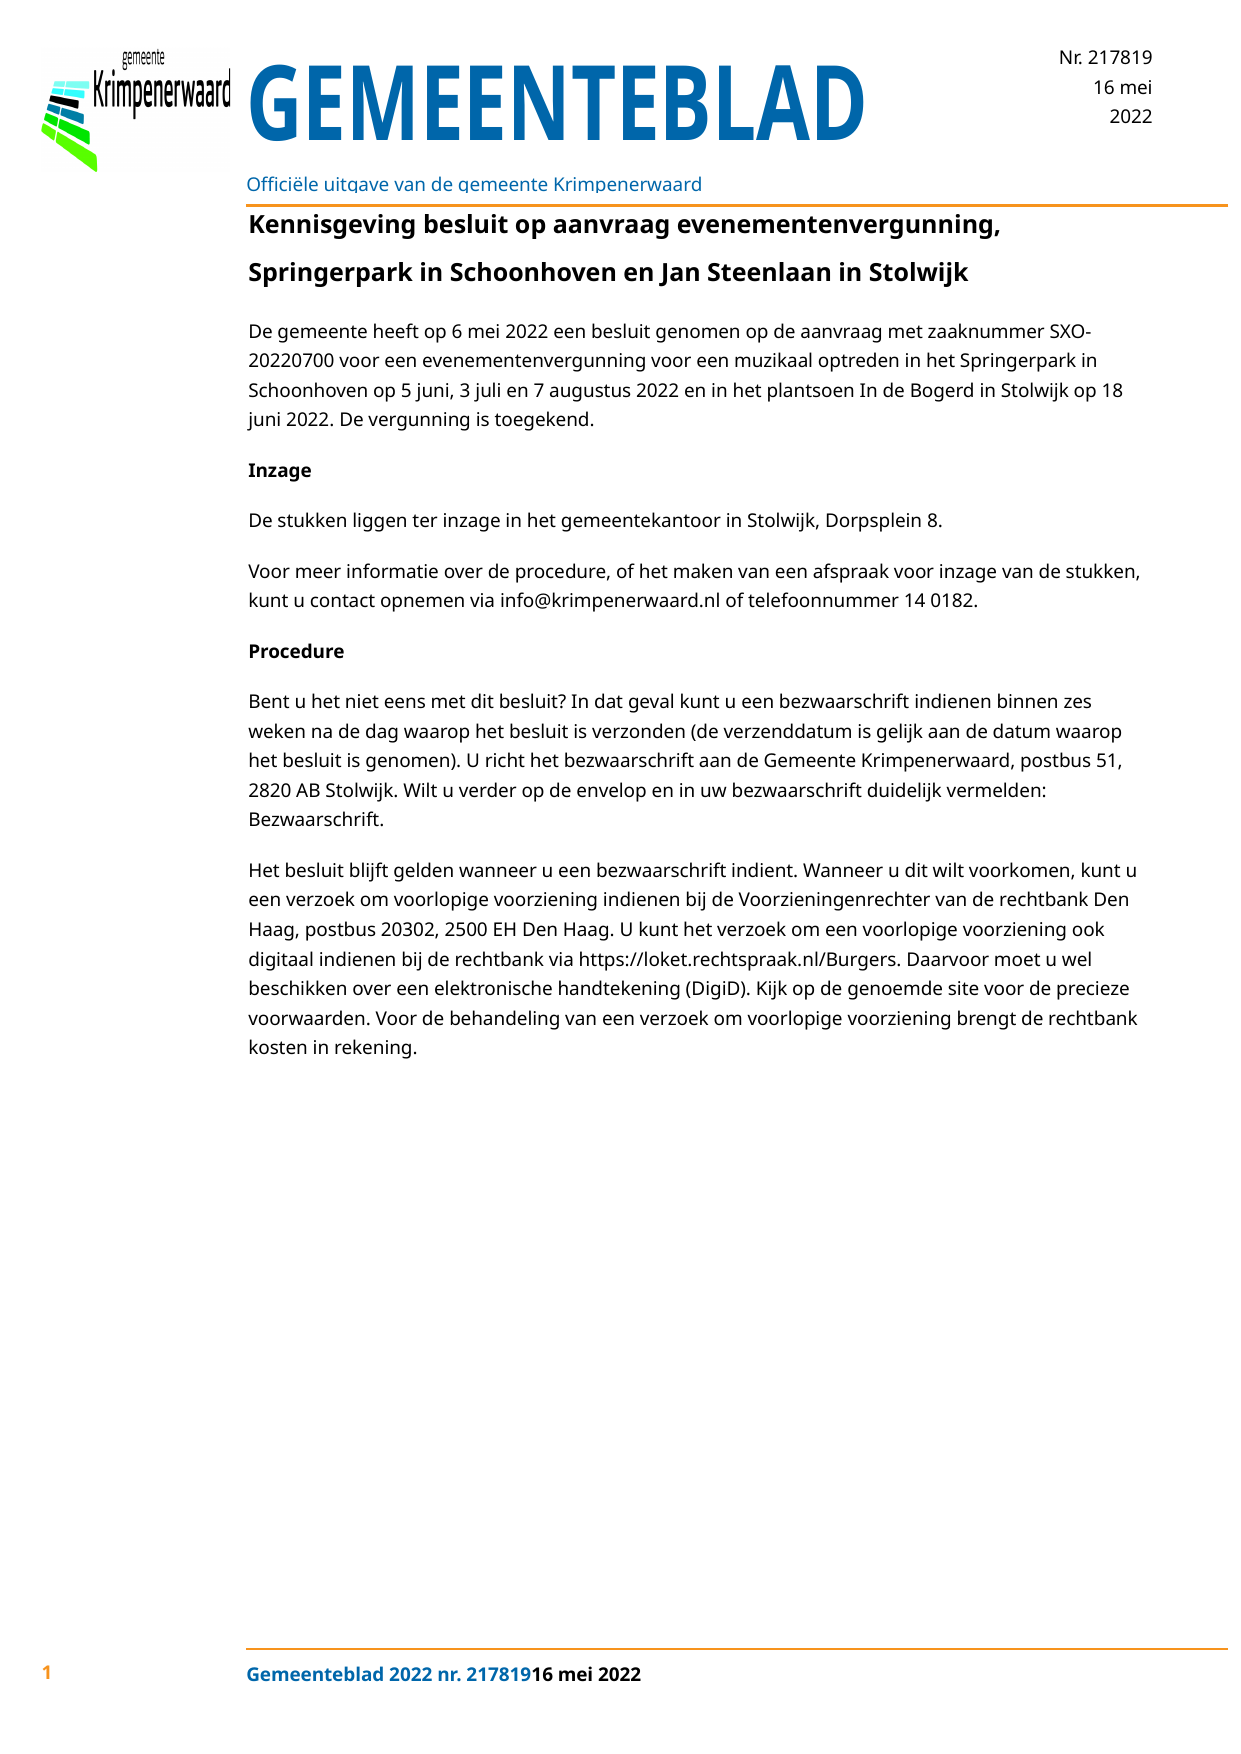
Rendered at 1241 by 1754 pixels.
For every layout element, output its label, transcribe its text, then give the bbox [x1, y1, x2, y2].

picture [41, 47, 231, 172]
text Bent u het niet eens met dit besluit? In dat geval kunt u een bezwaarschrift indienen binnen zes weken na de dag waarop het besluit is verzonden (de verzenddatum is gelijk aan de datum waarop het besluit is genomen). U richt het bezwaarschrift aan de Gemeente Krimpenerwaard, postbus 51, 2820 AB Stolwijk. Wilt u verder op de envelop en in uw bezwaarschrift duidelijk vermelden: Bezwaarschrift. [248, 688, 1152, 832]
text Kennisgeving besluit op aanvraag evenementenvergunning, Springerpark in Schoonhoven en Jan Steenlaan in Stolwijk [248, 207, 1152, 288]
text Het besluit blijft gelden wanneer u een bezwaarschrift indient. Wanneer u dit wilt voorkomen, kunt u een verzoek om voorlopige voorziening indienen bij de Voorzieningenrechter van de rechtbank Den Haag, postbus 20302, 2500 EH Den Haag. U kunt het verzoek om een voorlopige voorziening ook digitaal indienen bij de rechtbank via https://loket.rechtspraak.nl/Burgers. Daarvoor moet u wel beschikken over een elektronische handtekening (DigiD). Kijk op de genoemde site voor de precieze voorwaarden. Voor de behandeling van een verzoek om voorlopige voorziening brengt de rechtbank kosten in rekening. [248, 857, 1152, 1060]
text De stukken liggen ter inzage in het gemeentekantoor in Stolwijk, Dorpsplein 8. [248, 507, 1152, 533]
text Inzage [248, 457, 1152, 483]
text De gemeente heeft op 6 mei 2022 een besluit genomen op de aanvraag met zaaknummer SXO-20220700 voor een evenementenvergunning voor een muzikaal optreden in het Springerpark in Schoonhoven op 5 juni, 3 juli en 7 augustus 2022 en in het plantsoen In de Bogerd in Stolwijk op 18 juni 2022. De vergunning is toegekend. [248, 318, 1152, 432]
text Voor meer informatie over de procedure, of het maken van een afspraak voor inzage van de stukken, kunt u contact opnemen via info@krimpenerwaard.nl of telefoonnummer 14 0182. [248, 558, 1152, 613]
text Procedure [248, 638, 1152, 664]
